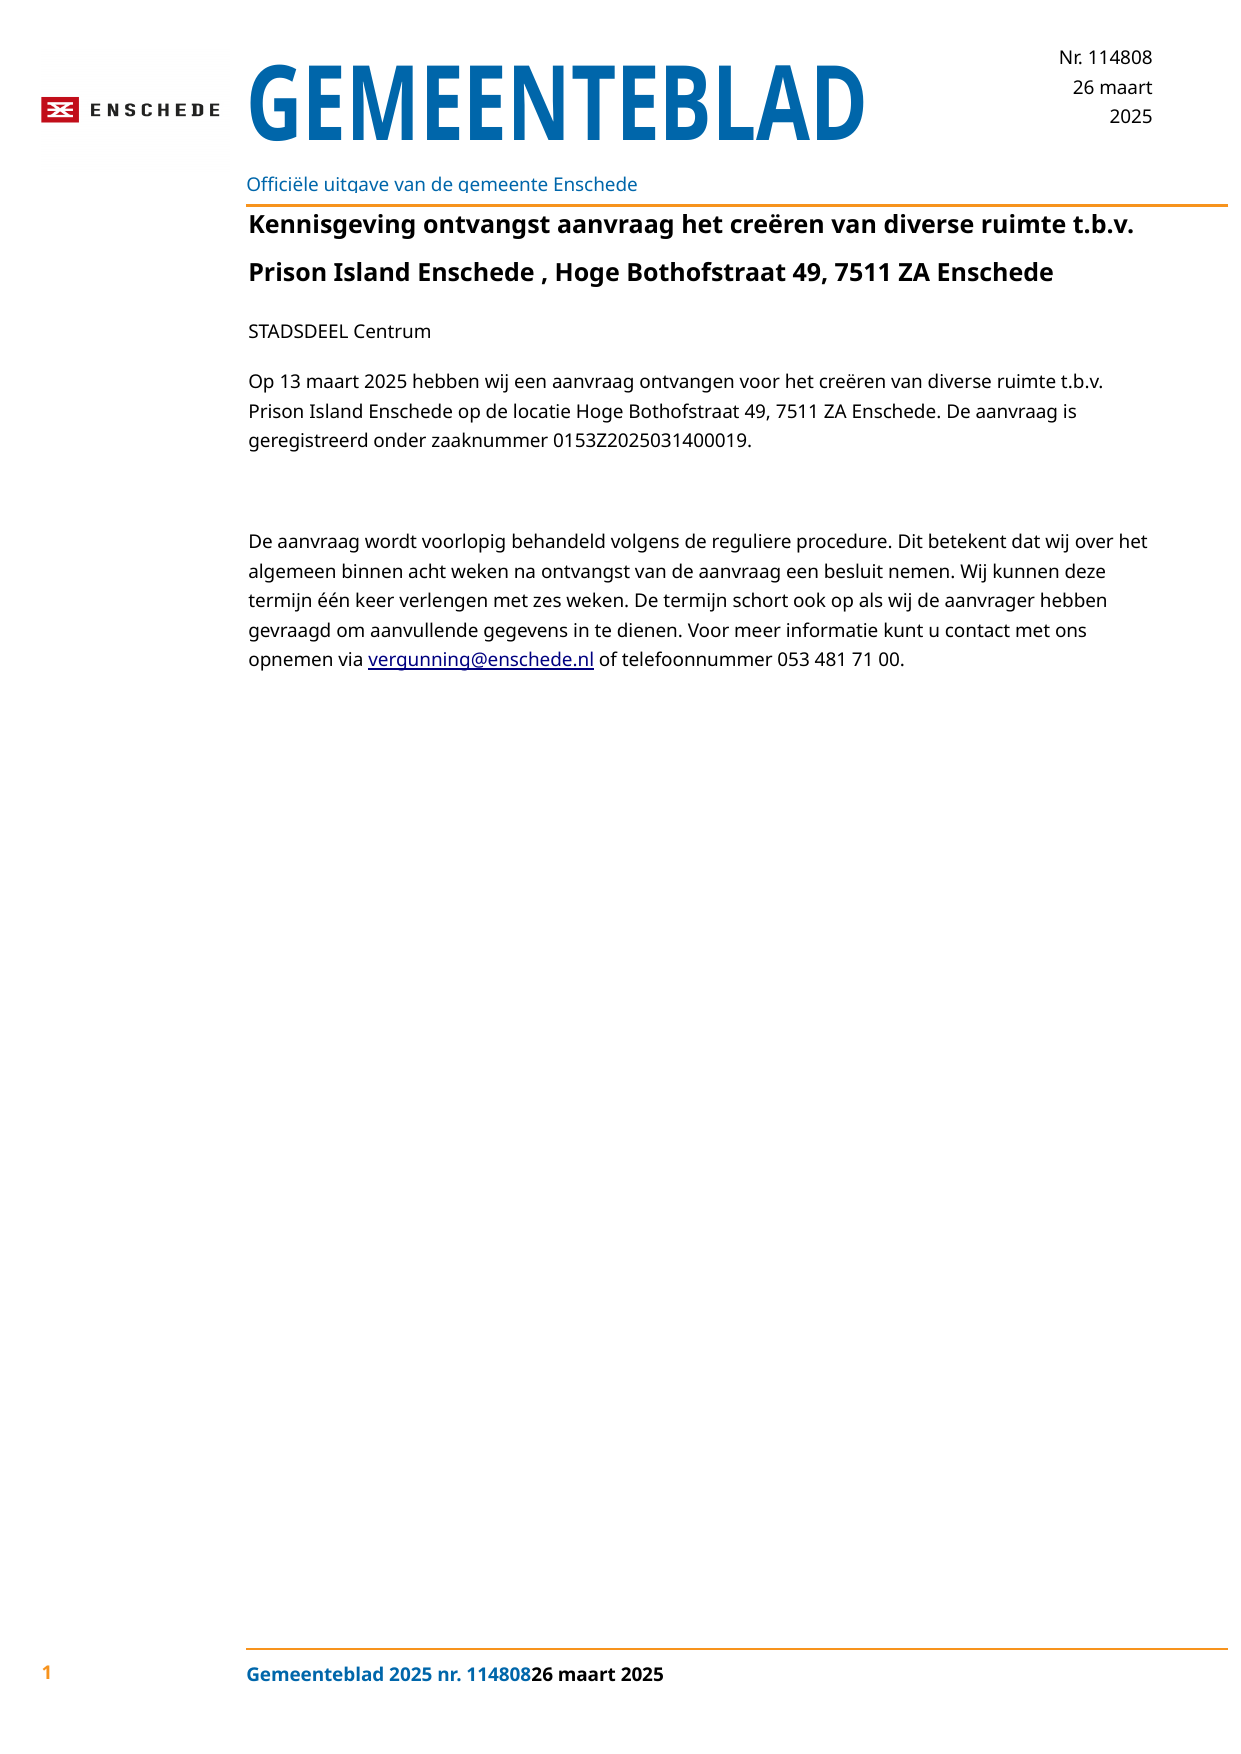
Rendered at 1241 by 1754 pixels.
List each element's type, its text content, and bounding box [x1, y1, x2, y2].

text STADSDEEL Centrum [248, 318, 1152, 344]
picture [41, 47, 231, 172]
text Op 13 maart 2025 hebben wij een aanvraag ontvangen voor het creëren van diverse ruimte t.b.v. Prison Island Enschede op de locatie Hoge Bothofstraat 49, 7511 ZA Enschede. De aanvraag is geregistreerd onder zaaknummer 0153Z2025031400019. [248, 368, 1152, 453]
text Kennisgeving ontvangst aanvraag het creëren van diverse ruimte t.b.v. Prison Island Enschede , Hoge Bothofstraat 49, 7511 ZA Enschede [248, 207, 1152, 288]
text De aanvraag wordt voorlopig behandeld volgens de reguliere procedure. Dit betekent dat wij over het algemeen binnen acht weken na ontvangst van de aanvraag een besluit nemen. Wij kunnen deze termijn één keer verlengen met zes weken. De termijn schort ook op als wij de aanvrager hebben gevraagd om aanvullende gegevens in te dienen. Voor meer informatie kunt u contact met ons opnemen via vergunning@enschede.nl of telefoonnummer 053 481 71 00. [248, 528, 1152, 672]
